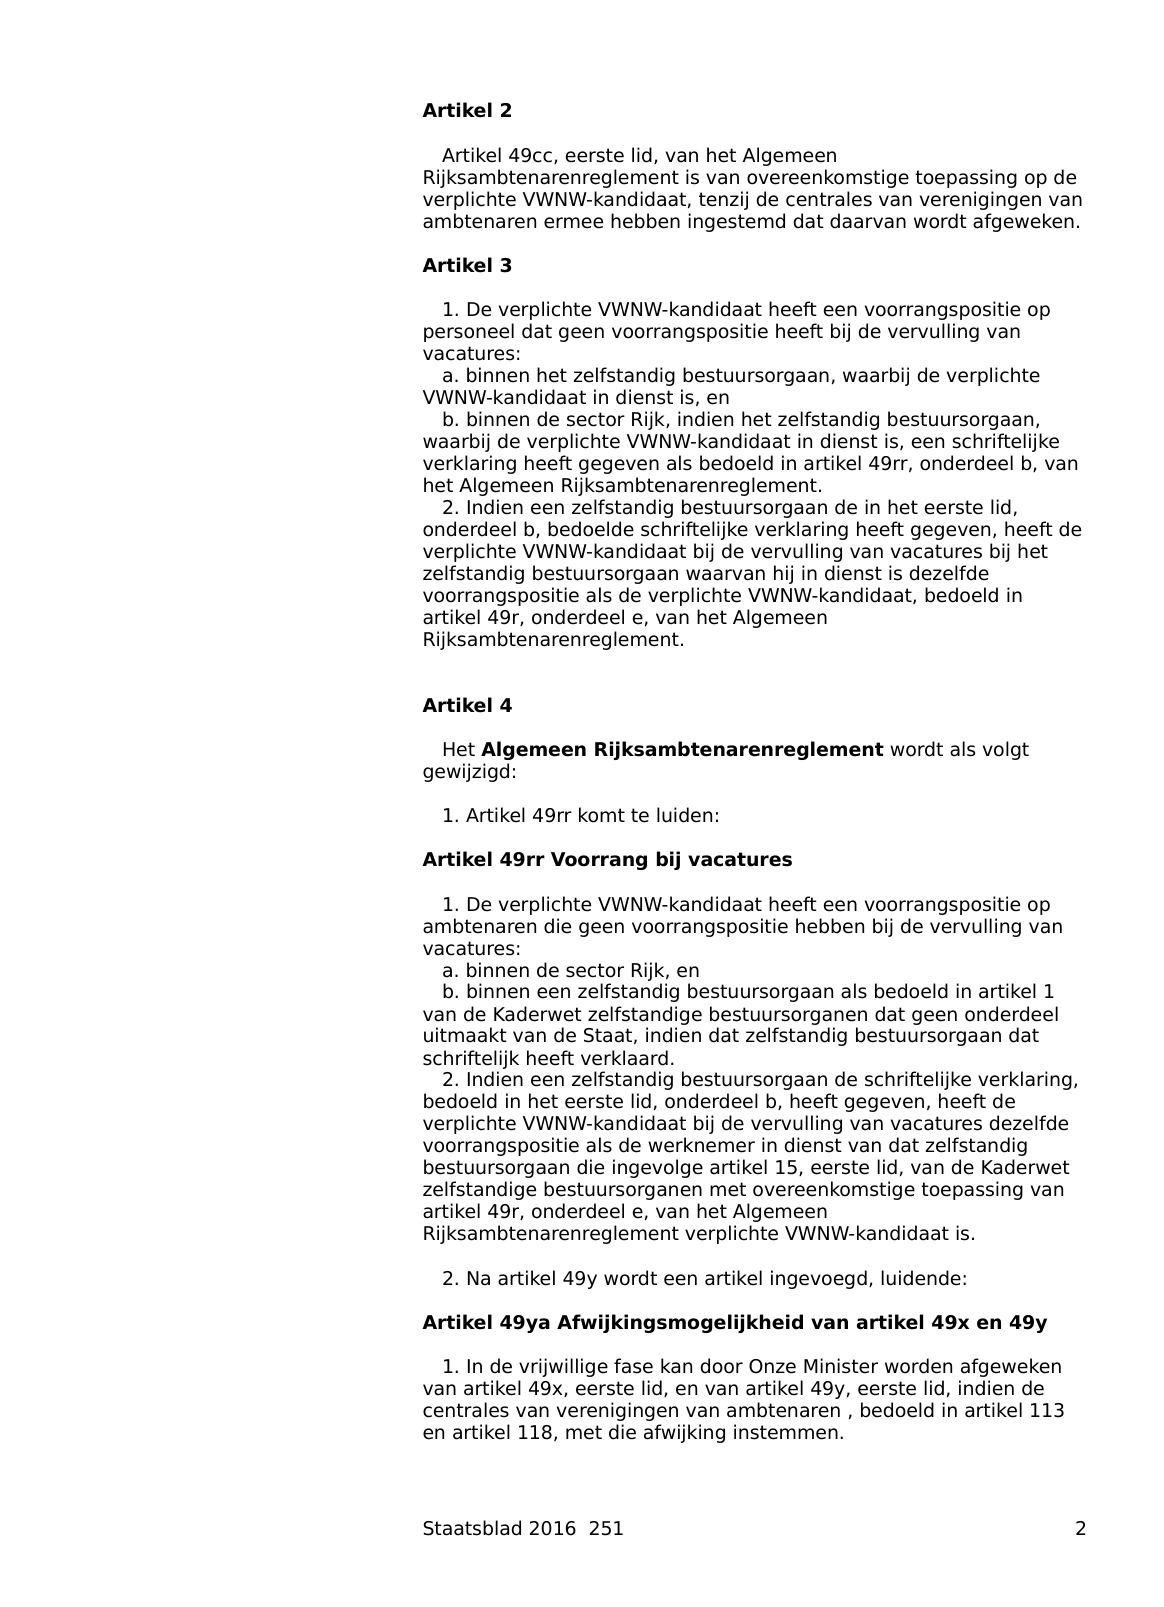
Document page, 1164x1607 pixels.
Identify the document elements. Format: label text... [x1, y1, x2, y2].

text Artikel 49cc, eerste lid, van het Algemeen Rijksambtenarenreglement is van overeenkomstige toepassing op de verplichte VWNW-kandidaat, tenzij de centrales van verenigingen van ambtenaren ermee hebben ingestemd dat daarvan wordt afgeweken. [422, 144, 1087, 232]
text 1. De verplichte VWNW-kandidaat heeft een voorrangspositie op personeel dat geen voorrangspositie heeft bij de vervulling van vacatures: [422, 299, 1087, 365]
text 2. Na artikel 49y wordt een artikel ingevoegd, luidende: [422, 1267, 1087, 1289]
text Het Algemeen Rijksambtenarenreglement wordt als volgt gewijzigd: [422, 739, 1087, 783]
text a. binnen de sector Rijk, en [422, 959, 1087, 981]
text 2. Indien een zelfstandig bestuursorgaan de schriftelijke verklaring, bedoeld in het eerste lid, onderdeel b, heeft gegeven, heeft de verplichte VWNW-kandidaat bij de vervulling van vacatures dezelfde voorrangspositie als de werknemer in dienst van dat zelfstandig bestuursorgaan die ingevolge artikel 15, eerste lid, van de Kaderwet zelfstandige bestuursorganen met overeenkomstige toepassing van artikel 49r, onderdeel e, van het Algemeen Rijksambtenarenreglement verplichte VWNW-kandidaat is. [422, 1069, 1087, 1245]
text 2. Indien een zelfstandig bestuursorgaan de in het eerste lid, onderdeel b, bedoelde schriftelijke verklaring heeft gegeven, heeft de verplichte VWNW-kandidaat bij de vervulling van vacatures bij het zelfstandig bestuursorgaan waarvan hij in dienst is dezelfde voorrangspositie als de verplichte VWNW-kandidaat, bedoeld in artikel 49r, onderdeel e, van het Algemeen Rijksambtenarenreglement. [422, 497, 1087, 651]
subtitle Artikel 2 [422, 100, 1087, 122]
subtitle Artikel 4 [422, 695, 1087, 717]
subtitle Artikel 49rr Voorrang bij vacatures [422, 849, 1087, 871]
subtitle Artikel 3 [422, 255, 1087, 277]
text 1. Artikel 49rr komt te luiden: [422, 805, 1087, 827]
text b. binnen de sector Rijk, indien het zelfstandig bestuursorgaan, waarbij de verplichte VWNW-kandidaat in dienst is, een schriftelijke verklaring heeft gegeven als bedoeld in artikel 49rr, onderdeel b, van het Algemeen Rijksambtenarenreglement. [422, 409, 1087, 497]
text 1. De verplichte VWNW-kandidaat heeft een voorrangspositie op ambtenaren die geen voorrangspositie hebben bij de vervulling van vacatures: [422, 893, 1087, 959]
text 1. In de vrijwillige fase kan door Onze Minister worden afgeweken van artikel 49x, eerste lid, en van artikel 49y, eerste lid, indien de centrales van verenigingen van ambtenaren , bedoeld in artikel 113 en artikel 118, met die afwijking instemmen. [422, 1356, 1087, 1444]
subtitle Artikel 49ya Afwijkingsmogelijkheid van artikel 49x en 49y [422, 1312, 1087, 1333]
text a. binnen het zelfstandig bestuursorgaan, waarbij de verplichte VWNW-kandidaat in dienst is, en [422, 365, 1087, 409]
text b. binnen een zelfstandig bestuursorgaan als bedoeld in artikel 1 van de Kaderwet zelfstandige bestuursorganen dat geen onderdeel uitmaakt van de Staat, indien dat zelfstandig bestuursorgaan dat schriftelijk heeft verklaard. [422, 981, 1087, 1069]
